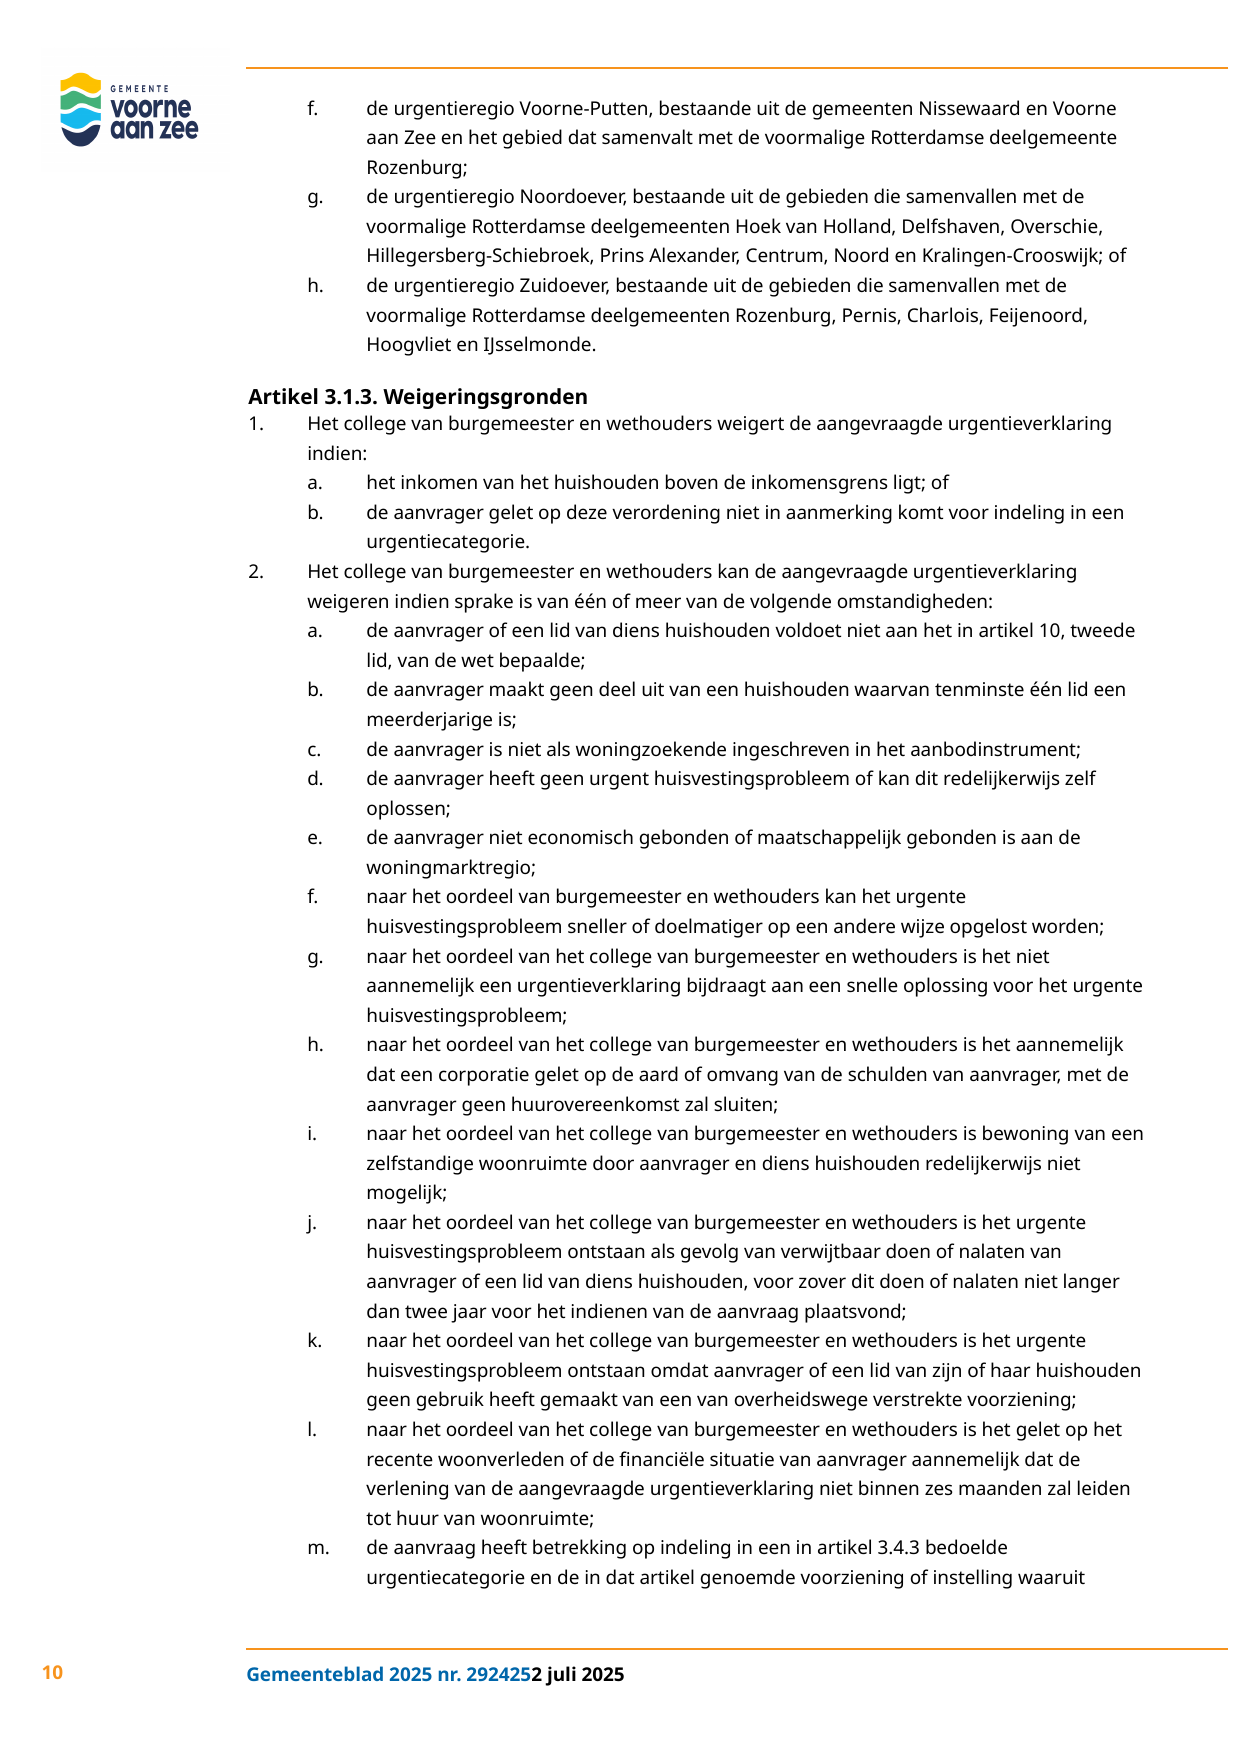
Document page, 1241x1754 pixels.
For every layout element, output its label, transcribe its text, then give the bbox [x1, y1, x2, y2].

list de aanvrager of een lid van diens huishouden voldoet niet aan het in artikel 10, tweede lid, van de wet bepaalde; [307, 617, 1152, 673]
list de aanvrager gelet op deze verordening niet in aanmerking komt voor indeling in een urgentiecategorie. [307, 499, 1152, 554]
list de aanvraag heeft betrekking op indeling in een in artikel 3.4.3 bedoelde urgentiecategorie en de in dat artikel genoemde voorziening of instelling waaruit [307, 1534, 1152, 1590]
list Het college van burgemeester en wethouders weigert de aangevraagde urgentieverklaring indien: [248, 410, 1152, 466]
list naar het oordeel van het college van burgemeester en wethouders is het urgente huisvestingsprobleem ontstaan als gevolg van verwijtbaar doen of nalaten van aanvrager of een lid van diens huishouden, voor zover dit doen of nalaten niet langer dan twee jaar voor het indienen van de aanvraag plaatsvond; [307, 1209, 1152, 1323]
text Artikel 3.1.3. Weigeringsgronden [248, 382, 1152, 410]
list de aanvrager heeft geen urgent huisvestingsprobleem of kan dit redelijkerwijs zelf oplossen; [307, 765, 1152, 821]
list naar het oordeel van het college van burgemeester en wethouders is het niet aannemelijk een urgentieverklaring bijdraagt aan een snelle oplossing voor het urgente huisvestingsprobleem; [307, 943, 1152, 1028]
list de urgentieregio Noordoever, bestaande uit de gebieden die samenvallen met de voormalige Rotterdamse deelgemeenten Hoek van Holland, Delfshaven, Overschie, Hillegersberg-Schiebroek, Prins Alexander, Centrum, Noord en Kralingen-Crooswijk; of [307, 183, 1152, 268]
list naar het oordeel van het college van burgemeester en wethouders is het urgente huisvestingsprobleem ontstaan omdat aanvrager of een lid van zijn of haar huishouden geen gebruik heeft gemaakt van een van overheidswege verstrekte voorziening; [307, 1327, 1152, 1412]
list de aanvrager maakt geen deel uit van een huishouden waarvan tenminste één lid een meerderjarige is; [307, 677, 1152, 732]
list naar het oordeel van het college van burgemeester en wethouders is bewoning van een zelfstandige woonruimte door aanvrager en diens huishouden redelijkerwijs niet mogelijk; [307, 1120, 1152, 1205]
list het inkomen van het huishouden boven de inkomensgrens ligt; of [307, 469, 1152, 495]
list de urgentieregio Voorne-Putten, bestaande uit de gemeenten Nissewaard en Voorne aan Zee en het gebied dat samenvalt met de voormalige Rotterdamse deelgemeente Rozenburg; [307, 95, 1152, 180]
list naar het oordeel van het college van burgemeester en wethouders is het aannemelijk dat een corporatie gelet op de aard of omvang van de schulden van aanvrager, met de aanvrager geen huurovereenkomst zal sluiten; [307, 1032, 1152, 1116]
list Het college van burgemeester en wethouders kan de aangevraagde urgentieverklaring weigeren indien sprake is van één of meer van de volgende omstandigheden: [248, 558, 1152, 613]
picture [41, 47, 231, 172]
list de aanvrager is niet als woningzoekende ingeschreven in het aanbodinstrument; [307, 736, 1152, 761]
list naar het oordeel van het college van burgemeester en wethouders is het gelet op het recente woonverleden of de financiële situatie van aanvrager aannemelijk dat de verlening van de aangevraagde urgentieverklaring niet binnen zes maanden zal leiden tot huur van woonruimte; [307, 1416, 1152, 1531]
list naar het oordeel van burgemeester en wethouders kan het urgente huisvestingsprobleem sneller of doelmatiger op een andere wijze opgelost worden; [307, 884, 1152, 939]
list de aanvrager niet economisch gebonden of maatschappelijk gebonden is aan de woningmarktregio; [307, 824, 1152, 880]
list de urgentieregio Zuidoever, bestaande uit de gebieden die samenvallen met de voormalige Rotterdamse deelgemeenten Rozenburg, Pernis, Charlois, Feijenoord, Hoogvliet en IJsselmonde. [307, 272, 1152, 357]
